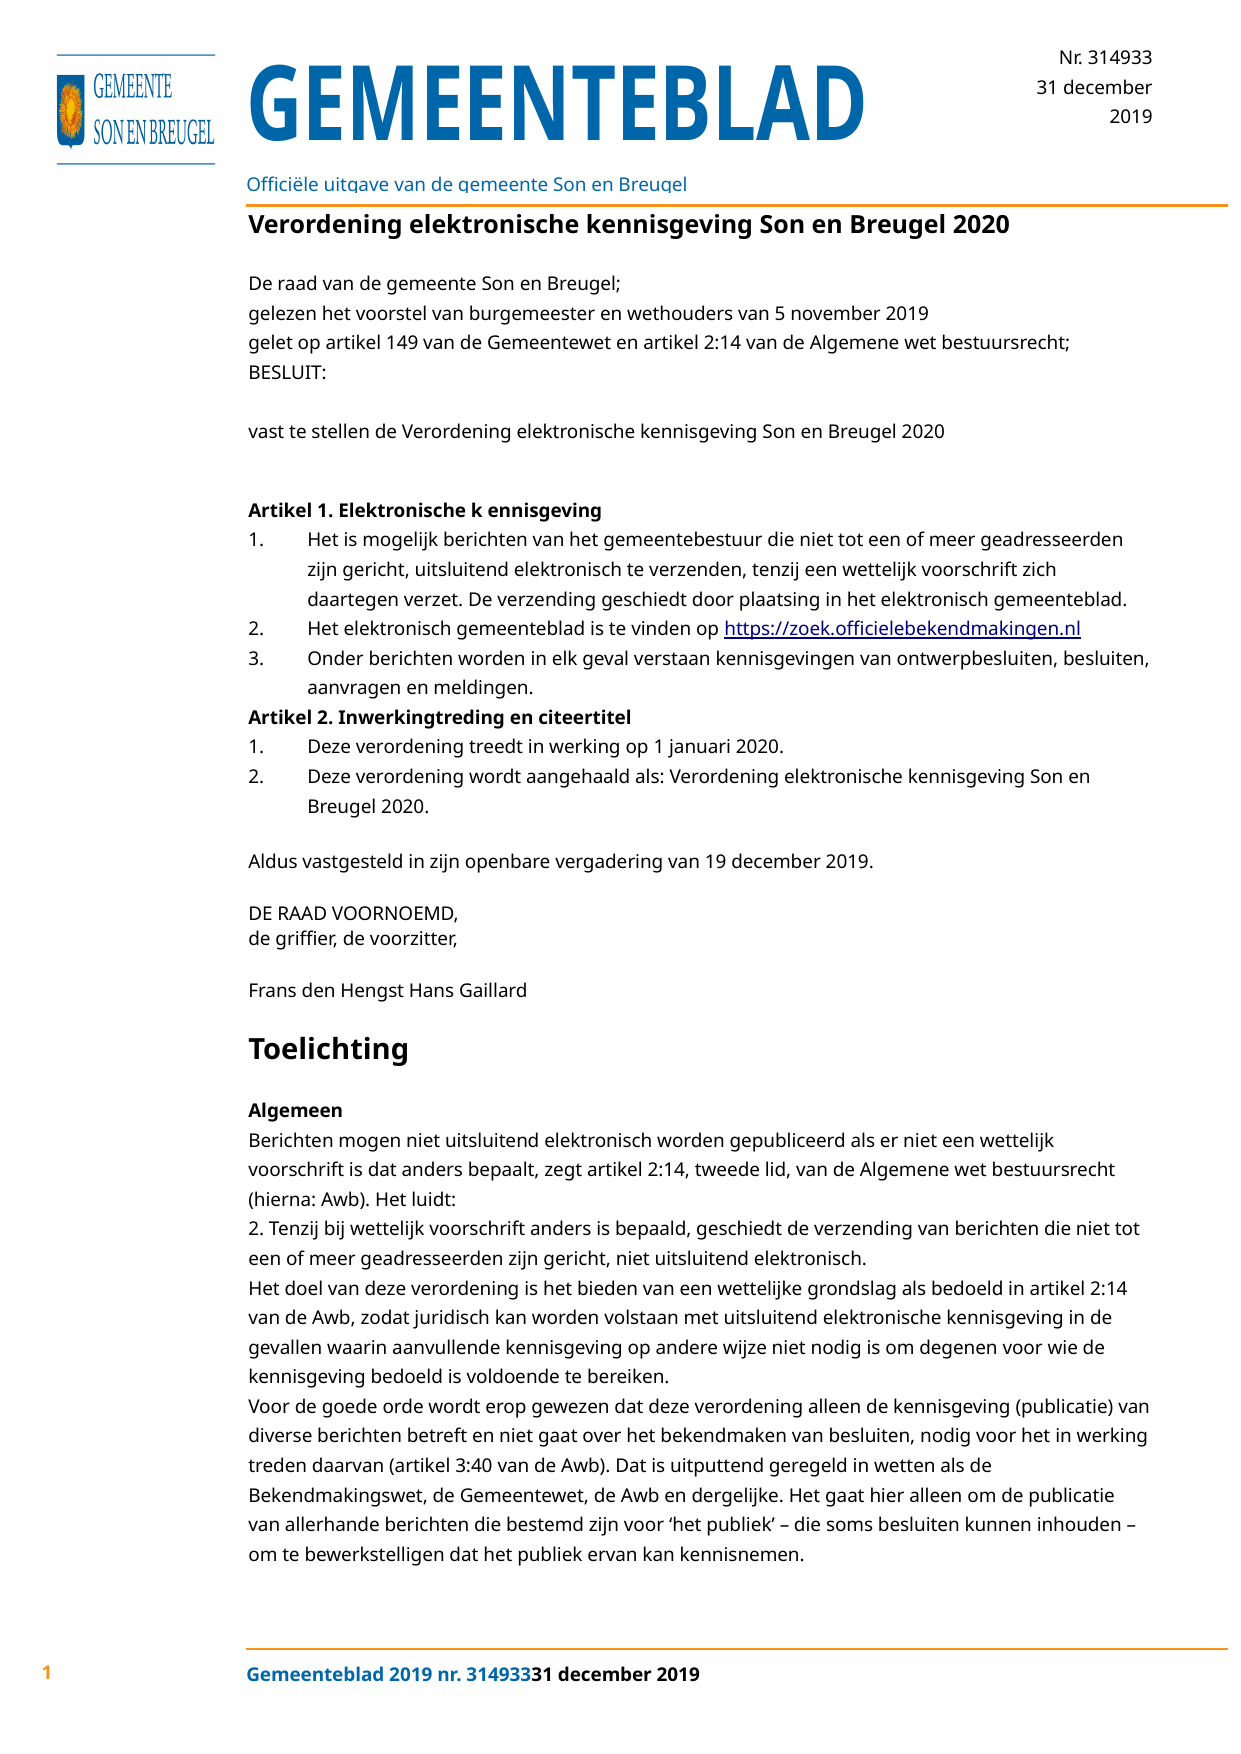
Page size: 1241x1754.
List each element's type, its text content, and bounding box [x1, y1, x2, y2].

list Deze verordening wordt aangehaald als: Verordening elektronische kennisgeving Son en Breugel 2020. [248, 763, 1152, 819]
list Onder berichten worden in elk geval verstaan kennisgevingen van ontwerpbesluiten, besluiten, aanvragen en meldingen. [248, 645, 1152, 700]
text Voor de goede orde wordt erop gewezen dat deze verordening alleen de kennisgeving (publicatie) van diverse berichten betreft en niet gaat over het bekendmaken van besluiten, nodig voor het in werking treden daarvan (artikel 3:40 van de Awb). Dat is uitputtend geregeld in wetten als de Bekendmakingswet, de Gemeentewet, de Awb en dergelijke. Het gaat hier alleen om de publicatie van allerhande berichten die bestemd zijn voor ‘het publiek’ – die soms besluiten kunnen inhouden – om te bewerkstelligen dat het publiek ervan kan kennisnemen. [248, 1393, 1152, 1567]
text De raad van de gemeente Son en Breugel; [248, 270, 1152, 296]
list Deze verordening treedt in werking op 1 januari 2020. [248, 734, 1152, 759]
text BESLUIT: [248, 359, 1152, 385]
text vast te stellen de Verordening elektronische kennisgeving Son en Breugel 2020 [248, 418, 1152, 444]
text Algemeen [248, 1097, 1152, 1123]
text gelezen het voorstel van burgemeester en wethouders van 5 november 2019 [248, 300, 1152, 326]
text Artikel 1. Elektronische k ennisgeving [248, 497, 1152, 523]
text 2. Tenzij bij wettelijk voorschrift anders is bepaald, geschiedt de verzending van berichten die niet tot een of meer geadresseerden zijn gericht, niet uitsluitend elektronisch. [248, 1216, 1152, 1271]
text DE RAAD VOORNOEMD, [248, 900, 1152, 925]
text Berichten mogen niet uitsluitend elektronisch worden gepubliceerd als er niet een wettelijk voorschrift is dat anders bepaalt, zegt artikel 2:14, tweede lid, van de Algemene wet bestuursrecht (hierna: Awb). Het luidt: [248, 1127, 1152, 1212]
text Toelichting [248, 1028, 1152, 1068]
list Het is mogelijk berichten van het gemeentebestuur die niet tot een of meer geadresseerden zijn gericht, uitsluitend elektronisch te verzenden, tenzij een wettelijk voorschrift zich daartegen verzet. De verzending geschiedt door plaatsing in het elektronisch gemeenteblad. [248, 527, 1152, 612]
list Het elektronisch gemeenteblad is te vinden op https://zoek.officielebekendmakingen.nl [248, 615, 1152, 641]
text Het doel van deze verordening is het bieden van een wettelijke grondslag als bedoeld in artikel 2:14 van de Awb, zodat juridisch kan worden volstaan met uitsluitend elektronische kennisgeving in de gevallen waarin aanvullende kennisgeving op andere wijze niet nodig is om degenen voor wie de kennisgeving bedoeld is voldoende te bereiken. [248, 1275, 1152, 1389]
text de griffier, de voorzitter, [248, 925, 1152, 951]
text Verordening elektronische kennisgeving Son en Breugel 2020 [248, 207, 1152, 241]
text Frans den Hengst Hans Gaillard [248, 977, 1152, 1003]
text Aldus vastgesteld in zijn openbare vergadering van 19 december 2019. [248, 848, 1152, 874]
text gelet op artikel 149 van de Gemeentewet en artikel 2:14 van de Algemene wet bestuursrecht; [248, 329, 1152, 355]
picture [41, 47, 231, 172]
text Artikel 2. Inwerkingtreding en citeertitel [248, 704, 1152, 730]
